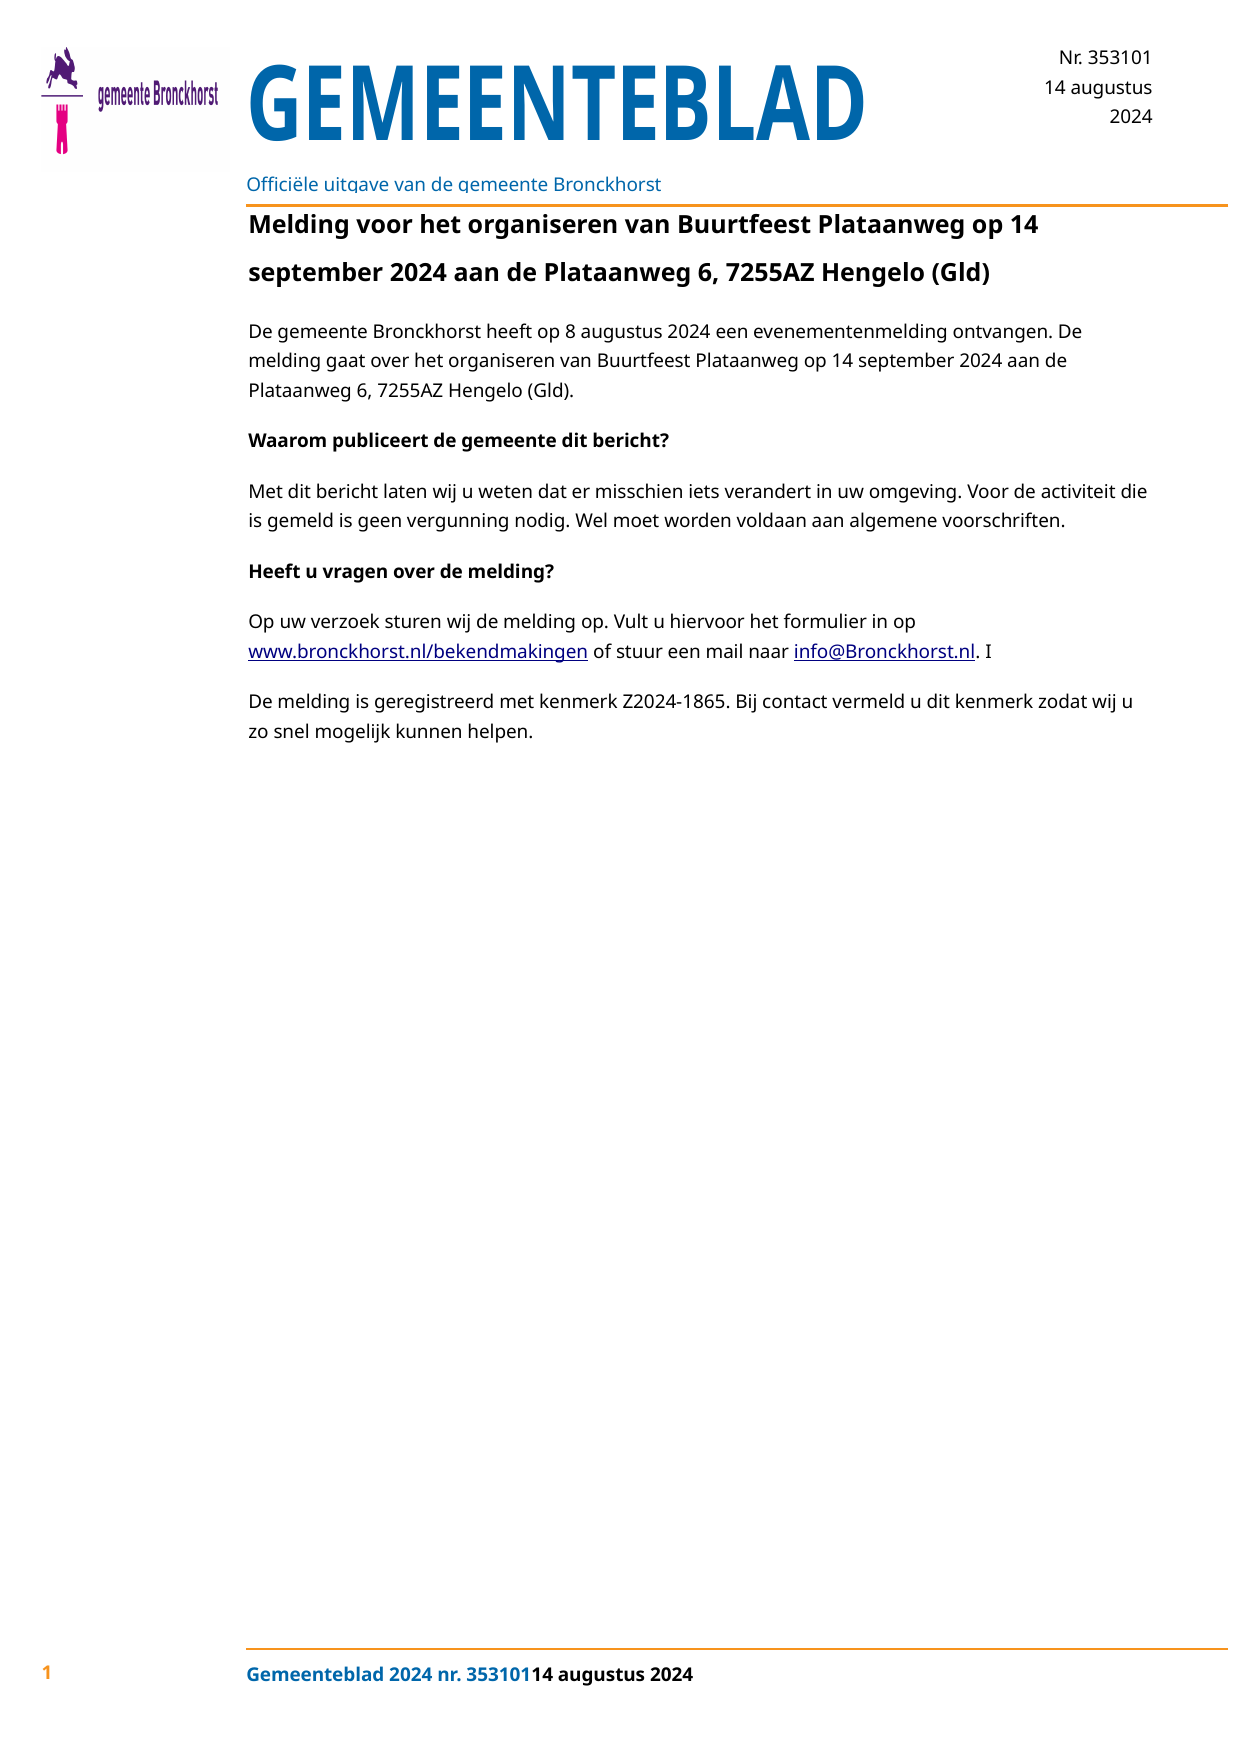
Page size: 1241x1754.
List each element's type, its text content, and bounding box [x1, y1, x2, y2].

text Op uw verzoek sturen wij de melding op. Vult u hiervoor het formulier in op www.bronckhorst.nl/bekendmakingen of stuur een mail naar info@Bronckhorst.nl. I [248, 608, 1152, 664]
picture [41, 47, 231, 172]
text Heeft u vragen over de melding? [248, 558, 1152, 584]
text Melding voor het organiseren van Buurtfeest Plataanweg op 14 september 2024 aan de Plataanweg 6, 7255AZ Hengelo (Gld) [248, 207, 1152, 288]
text De gemeente Bronckhorst heeft op 8 augustus 2024 een evenementenmelding ontvangen. De melding gaat over het organiseren van Buurtfeest Plataanweg op 14 september 2024 aan de Plataanweg 6, 7255AZ Hengelo (Gld). [248, 318, 1152, 403]
text Waarom publiceert de gemeente dit bericht? [248, 427, 1152, 453]
text Met dit bericht laten wij u weten dat er misschien iets verandert in uw omgeving. Voor de activiteit die is gemeld is geen vergunning nodig. Wel moet worden voldaan aan algemene voorschriften. [248, 478, 1152, 533]
text De melding is geregistreerd met kenmerk Z2024-1865. Bij contact vermeld u dit kenmerk zodat wij u zo snel mogelijk kunnen helpen. [248, 688, 1152, 744]
